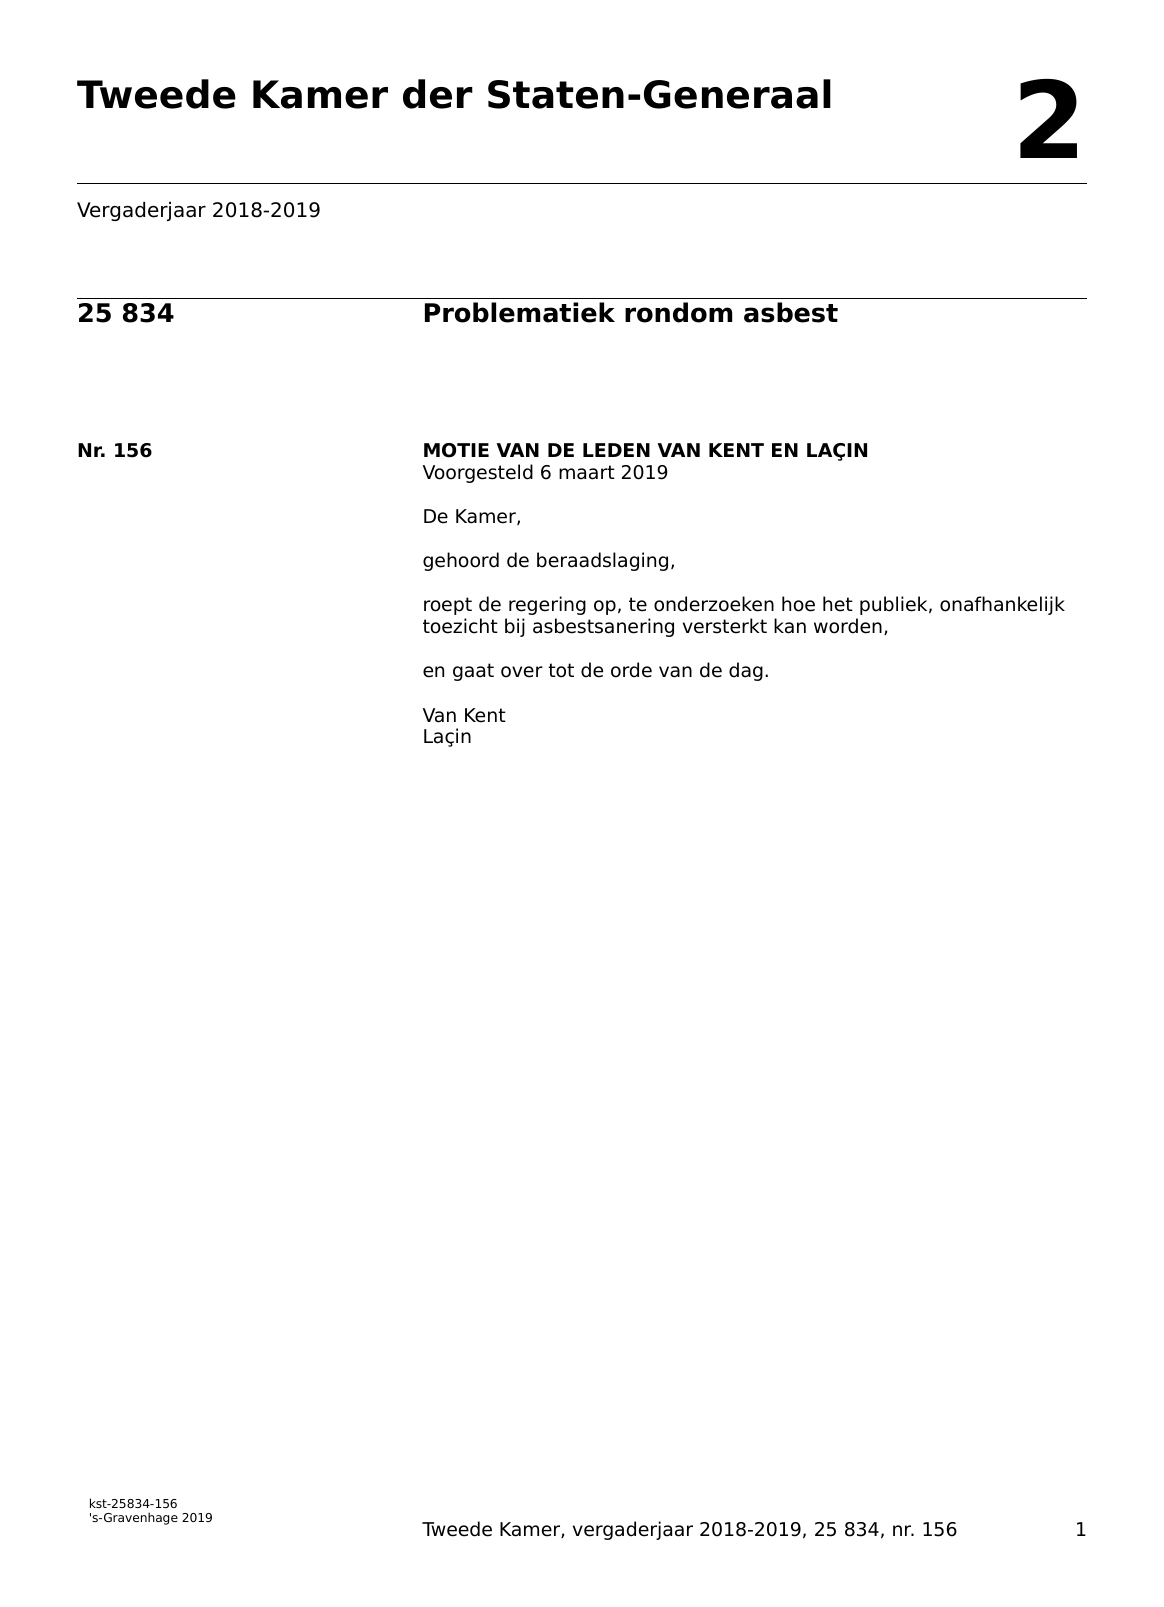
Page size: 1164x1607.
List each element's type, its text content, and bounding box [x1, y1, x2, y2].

table_header 2 [886, 59, 1087, 183]
subtitle Nr. 156 MOTIE VAN DE LEDEN VAN KENT EN LAÇIN [77, 440, 1087, 462]
text roept de regering op, te onderzoeken hoe het publiek, onafhankelijk toezicht bij asbestsanering versterkt kan worden, [422, 594, 1087, 638]
table_cell Vergaderjaar 2018-2019 [77, 184, 1087, 298]
table_header Tweede Kamer der Staten-Generaal [77, 59, 886, 183]
text Voorgesteld 6 maart 2019 [422, 462, 1087, 484]
text en gaat over tot de orde van de dag. [422, 660, 1087, 682]
text Laçin [422, 726, 1087, 748]
text 's-Gravenhage 2019 [88, 1511, 323, 1525]
text De Kamer, [422, 506, 1087, 528]
subtitle 25 834 Problematiek rondom asbest [77, 299, 1087, 329]
text Van Kent [422, 704, 1087, 726]
text kst-25834-156 [88, 1497, 323, 1511]
text gehoord de beraadslaging, [422, 550, 1087, 572]
